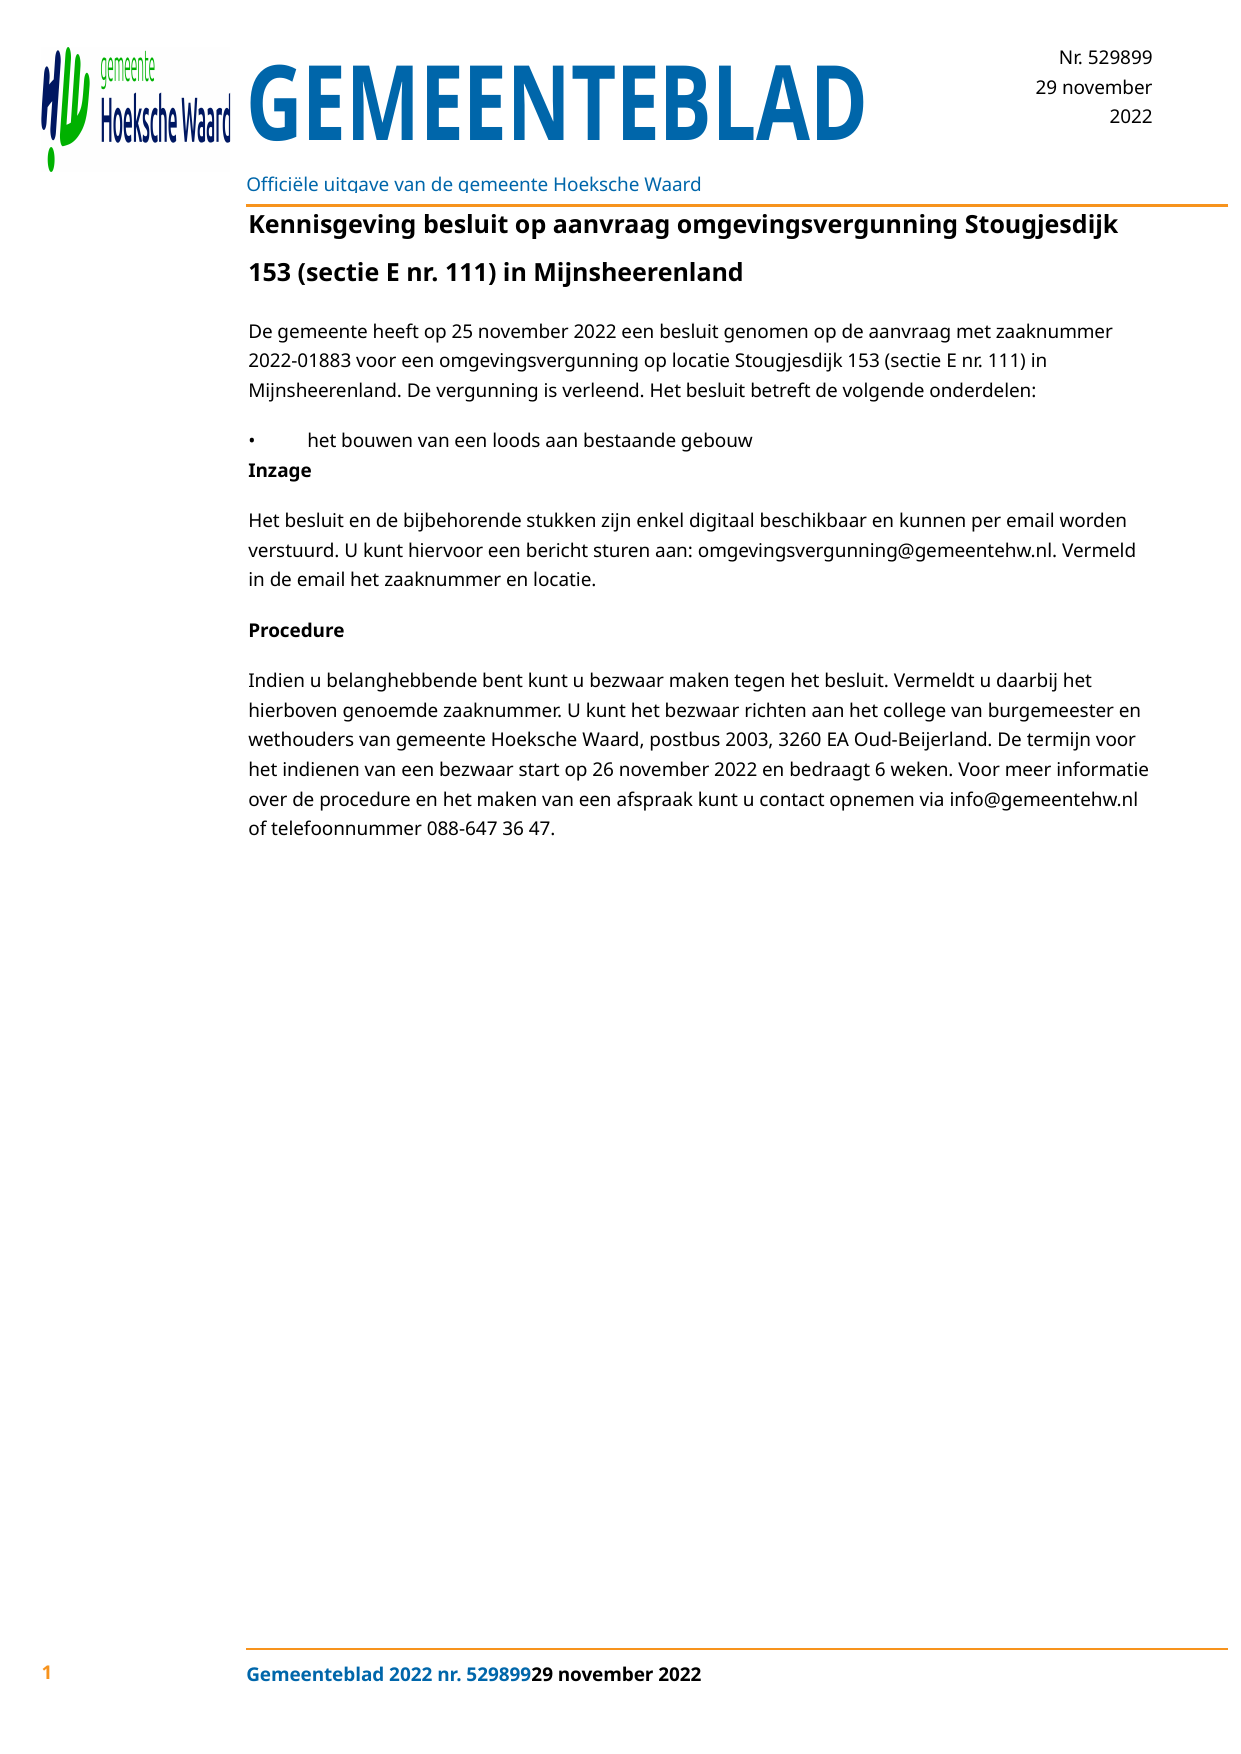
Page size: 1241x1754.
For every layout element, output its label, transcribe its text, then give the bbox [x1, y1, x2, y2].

text Het besluit en de bijbehorende stukken zijn enkel digitaal beschikbaar en kunnen per email worden verstuurd. U kunt hiervoor een bericht sturen aan: omgevingsvergunning@gemeentehw.nl. Vermeld in de email het zaaknummer en locatie. [248, 507, 1152, 592]
text Procedure [248, 617, 1152, 643]
text Kennisgeving besluit op aanvraag omgevingsvergunning Stougjesdijk 153 (sectie E nr. 111) in Mijnsheerenland [248, 207, 1152, 288]
picture [41, 47, 231, 172]
text Inzage [248, 457, 1152, 483]
text De gemeente heeft op 25 november 2022 een besluit genomen op de aanvraag met zaaknummer 2022-01883 voor een omgevingsvergunning op locatie Stougjesdijk 153 (sectie E nr. 111) in Mijnsheerenland. De vergunning is verleend. Het besluit betreft de volgende onderdelen: [248, 318, 1152, 403]
text Indien u belanghebbende bent kunt u bezwaar maken tegen het besluit. Vermeldt u daarbij het hierboven genoemde zaaknummer. U kunt het bezwaar richten aan het college van burgemeester en wethouders van gemeente Hoeksche Waard, postbus 2003, 3260 EA Oud-Beijerland. De termijn voor het indienen van een bezwaar start op 26 november 2022 en bedraagt 6 weken. Voor meer informatie over de procedure en het maken van een afspraak kunt u contact opnemen via info@gemeentehw.nl of telefoonnummer 088-647 36 47. [248, 667, 1152, 841]
list het bouwen van een loods aan bestaande gebouw [248, 427, 1152, 453]
